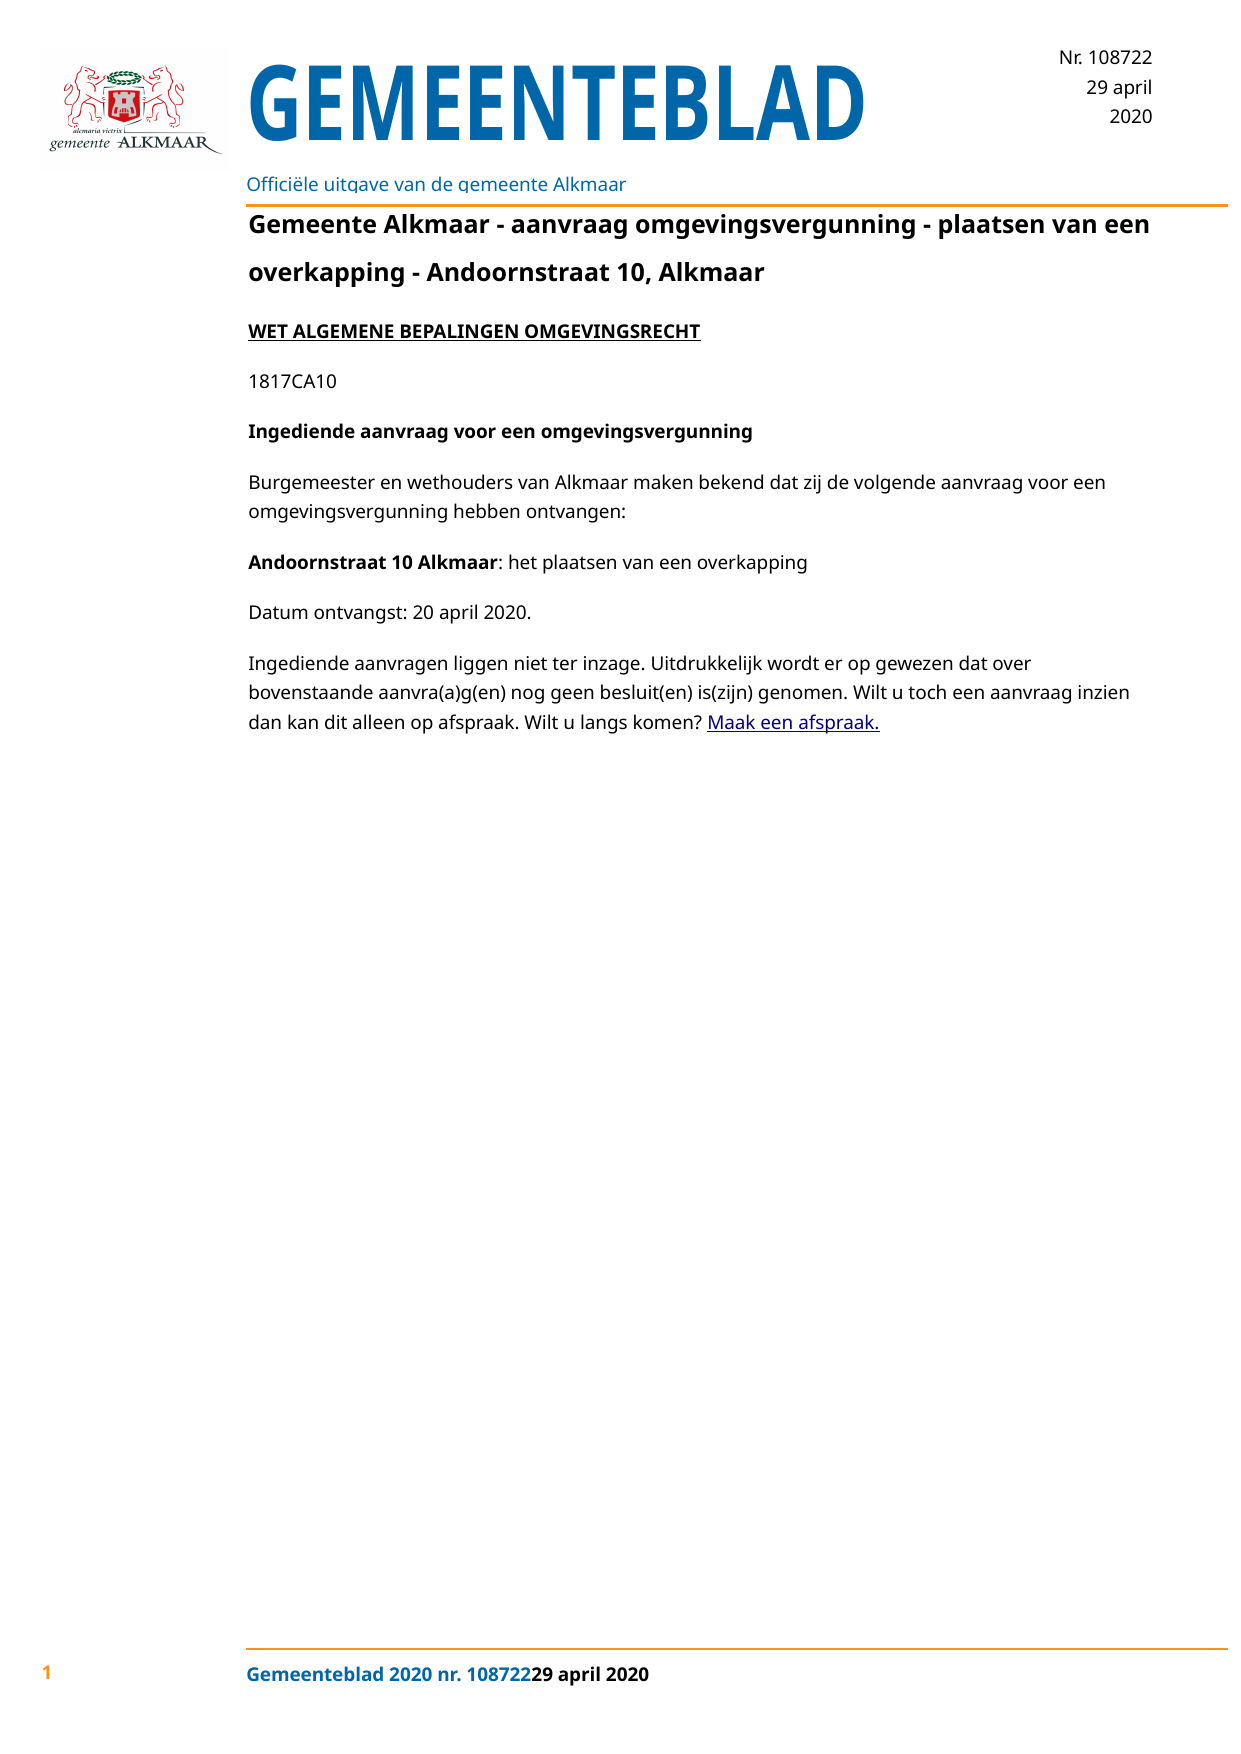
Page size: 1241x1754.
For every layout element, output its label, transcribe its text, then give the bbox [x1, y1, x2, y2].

text Ingediende aanvragen liggen niet ter inzage. Uitdrukkelijk wordt er op gewezen dat over bovenstaande aanvra(a)g(en) nog geen besluit(en) is(zijn) genomen. Wilt u toch een aanvraag inzien dan kan dit alleen op afspraak. Wilt u langs komen? Maak een afspraak. [248, 650, 1152, 735]
picture [41, 47, 231, 172]
text Datum ontvangst: 20 april 2020. [248, 599, 1152, 625]
text Gemeente Alkmaar - aanvraag omgevingsvergunning - plaatsen van een overkapping - Andoornstraat 10, Alkmaar [248, 207, 1152, 288]
text Burgemeester en wethouders van Alkmaar maken bekend dat zij de volgende aanvraag voor een omgevingsvergunning hebben ontvangen: [248, 469, 1152, 524]
text 1817CA10 [248, 368, 1152, 394]
text Andoornstraat 10 Alkmaar: het plaatsen van een overkapping [248, 549, 1152, 575]
text WET ALGEMENE BEPALINGEN OMGEVINGSRECHT [248, 318, 1152, 344]
text Ingediende aanvraag voor een omgevingsvergunning [248, 419, 1152, 444]
